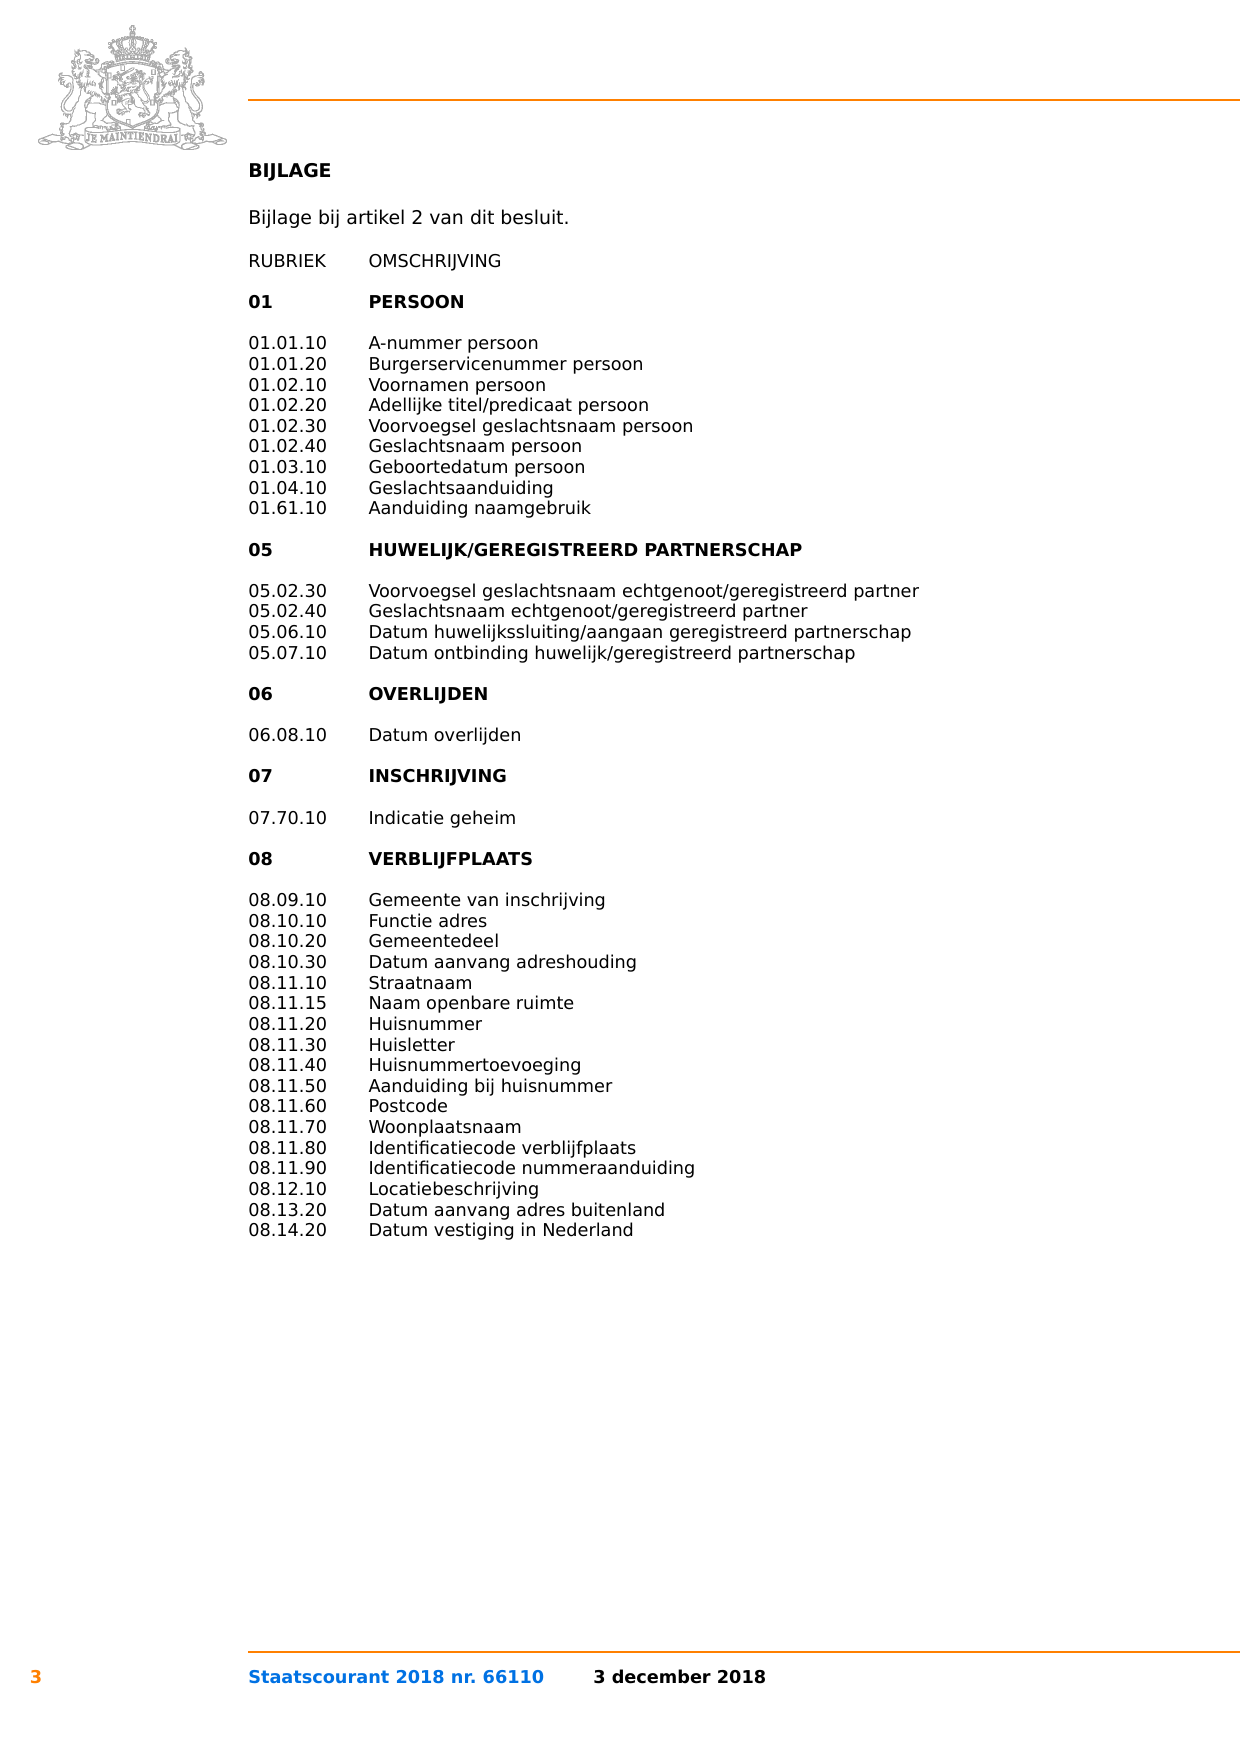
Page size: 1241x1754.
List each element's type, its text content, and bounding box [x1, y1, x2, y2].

table_cell Gemeente van inschrijving [363, 890, 1163, 911]
table_cell [248, 787, 362, 808]
table_cell [363, 271, 1163, 292]
table_cell 08.10.30 [248, 952, 362, 973]
table_cell Datum ontbinding huwelijk/geregistreerd partnerschap [363, 643, 1163, 663]
table_cell 05.02.30 [248, 581, 362, 601]
table_cell Datum overlijden [363, 725, 1163, 746]
table_cell 01.02.30 [248, 416, 362, 436]
table_cell [248, 271, 362, 292]
table_cell 08.10.20 [248, 931, 362, 952]
table_header OMSCHRIJVING [363, 251, 1163, 271]
table_cell [248, 519, 362, 539]
table_cell Huisnummertoevoeging [363, 1055, 1163, 1076]
table_cell 06.08.10 [248, 725, 362, 746]
table_cell 08 [248, 849, 362, 869]
picture [38, 25, 227, 150]
table_cell 08.14.20 [248, 1220, 362, 1241]
table_cell 06 [248, 684, 362, 704]
table_cell HUWELIJK/GEREGISTREERD PARTNERSCHAP [363, 540, 1163, 560]
table_header RUBRIEK [248, 251, 362, 271]
table_cell 01.03.10 [248, 457, 362, 478]
table_cell Aanduiding naamgebruik [363, 498, 1163, 519]
table_cell Voornamen persoon [363, 375, 1163, 395]
table_cell 08.11.20 [248, 1014, 362, 1034]
table_cell Naam openbare ruimte [363, 993, 1163, 1014]
table_cell 08.11.90 [248, 1158, 362, 1179]
table_cell 08.11.30 [248, 1035, 362, 1055]
table_cell PERSOON [363, 292, 1163, 313]
table_cell VERBLIJFPLAATS [363, 849, 1163, 869]
table_cell 08.12.10 [248, 1179, 362, 1199]
table_cell [248, 828, 362, 849]
table_cell Datum aanvang adres buitenland [363, 1200, 1163, 1220]
table_cell Voorvoegsel geslachtsnaam echtgenoot/geregistreerd partner [363, 581, 1163, 601]
table_cell INSCHRIJVING [363, 766, 1163, 787]
table_cell 08.11.80 [248, 1138, 362, 1158]
table_cell 08.09.10 [248, 890, 362, 911]
table_cell Geslachtsaanduiding [363, 478, 1163, 498]
table_cell Geboortedatum persoon [363, 457, 1163, 478]
table_cell [363, 746, 1163, 766]
subtitle BIJLAGE [248, 160, 1163, 182]
table_cell 08.11.50 [248, 1076, 362, 1096]
table_cell [363, 313, 1163, 333]
table_cell Huisnummer [363, 1014, 1163, 1034]
table_cell Geslachtsnaam echtgenoot/geregistreerd partner [363, 601, 1163, 622]
table_cell Gemeentedeel [363, 931, 1163, 952]
table_cell [363, 705, 1163, 725]
table_cell Datum aanvang adreshouding [363, 952, 1163, 973]
table_cell Voorvoegsel geslachtsnaam persoon [363, 416, 1163, 436]
table_cell A-nummer persoon [363, 333, 1163, 354]
table_cell [248, 705, 362, 725]
table_cell Huisletter [363, 1035, 1163, 1055]
table_cell [363, 663, 1163, 684]
table_cell Functie adres [363, 911, 1163, 931]
table_cell 01.04.10 [248, 478, 362, 498]
table_cell 08.11.10 [248, 973, 362, 993]
table_cell Locatiebeschrijving [363, 1179, 1163, 1199]
table_cell Adellijke titel/predicaat persoon [363, 395, 1163, 416]
table_cell 08.11.40 [248, 1055, 362, 1076]
table_cell 05.02.40 [248, 601, 362, 622]
table_cell [363, 519, 1163, 539]
table_cell Datum vestiging in Nederland [363, 1220, 1163, 1241]
table_cell 08.10.10 [248, 911, 362, 931]
table_cell 07.70.10 [248, 808, 362, 828]
table_cell 01.02.40 [248, 436, 362, 457]
table_cell [248, 746, 362, 766]
table_cell [248, 560, 362, 581]
table_cell 08.13.20 [248, 1200, 362, 1220]
table_cell Postcode [363, 1096, 1163, 1117]
table_cell 01.02.10 [248, 375, 362, 395]
table_cell 08.11.70 [248, 1117, 362, 1138]
table_cell Identificatiecode nummeraanduiding [363, 1158, 1163, 1179]
table_cell 01.61.10 [248, 498, 362, 519]
table_cell 05.06.10 [248, 622, 362, 643]
table_cell Geslachtsnaam persoon [363, 436, 1163, 457]
table_cell 01.01.20 [248, 354, 362, 374]
table_cell [363, 828, 1163, 849]
table_cell [363, 787, 1163, 808]
table_cell [248, 663, 362, 684]
table_cell [363, 560, 1163, 581]
table_cell 01.01.10 [248, 333, 362, 354]
table_cell Aanduiding bij huisnummer [363, 1076, 1163, 1096]
table_cell Identificatiecode verblijfplaats [363, 1138, 1163, 1158]
table_cell Woonplaatsnaam [363, 1117, 1163, 1138]
text Bijlage bij artikel 2 van dit besluit. [248, 207, 1163, 229]
table_cell 08.11.15 [248, 993, 362, 1014]
table_cell [363, 870, 1163, 890]
table_cell 05.07.10 [248, 643, 362, 663]
table_cell 01 [248, 292, 362, 313]
table_cell [248, 313, 362, 333]
table_cell Straatnaam [363, 973, 1163, 993]
table_cell 08.11.60 [248, 1096, 362, 1117]
table_cell 05 [248, 540, 362, 560]
table_cell Burgerservicenummer persoon [363, 354, 1163, 374]
table_cell OVERLIJDEN [363, 684, 1163, 704]
table_cell Indicatie geheim [363, 808, 1163, 828]
table_cell 07 [248, 766, 362, 787]
table_cell 01.02.20 [248, 395, 362, 416]
table_cell Datum huwelijkssluiting/aangaan geregistreerd partnerschap [363, 622, 1163, 643]
table_cell [248, 870, 362, 890]
